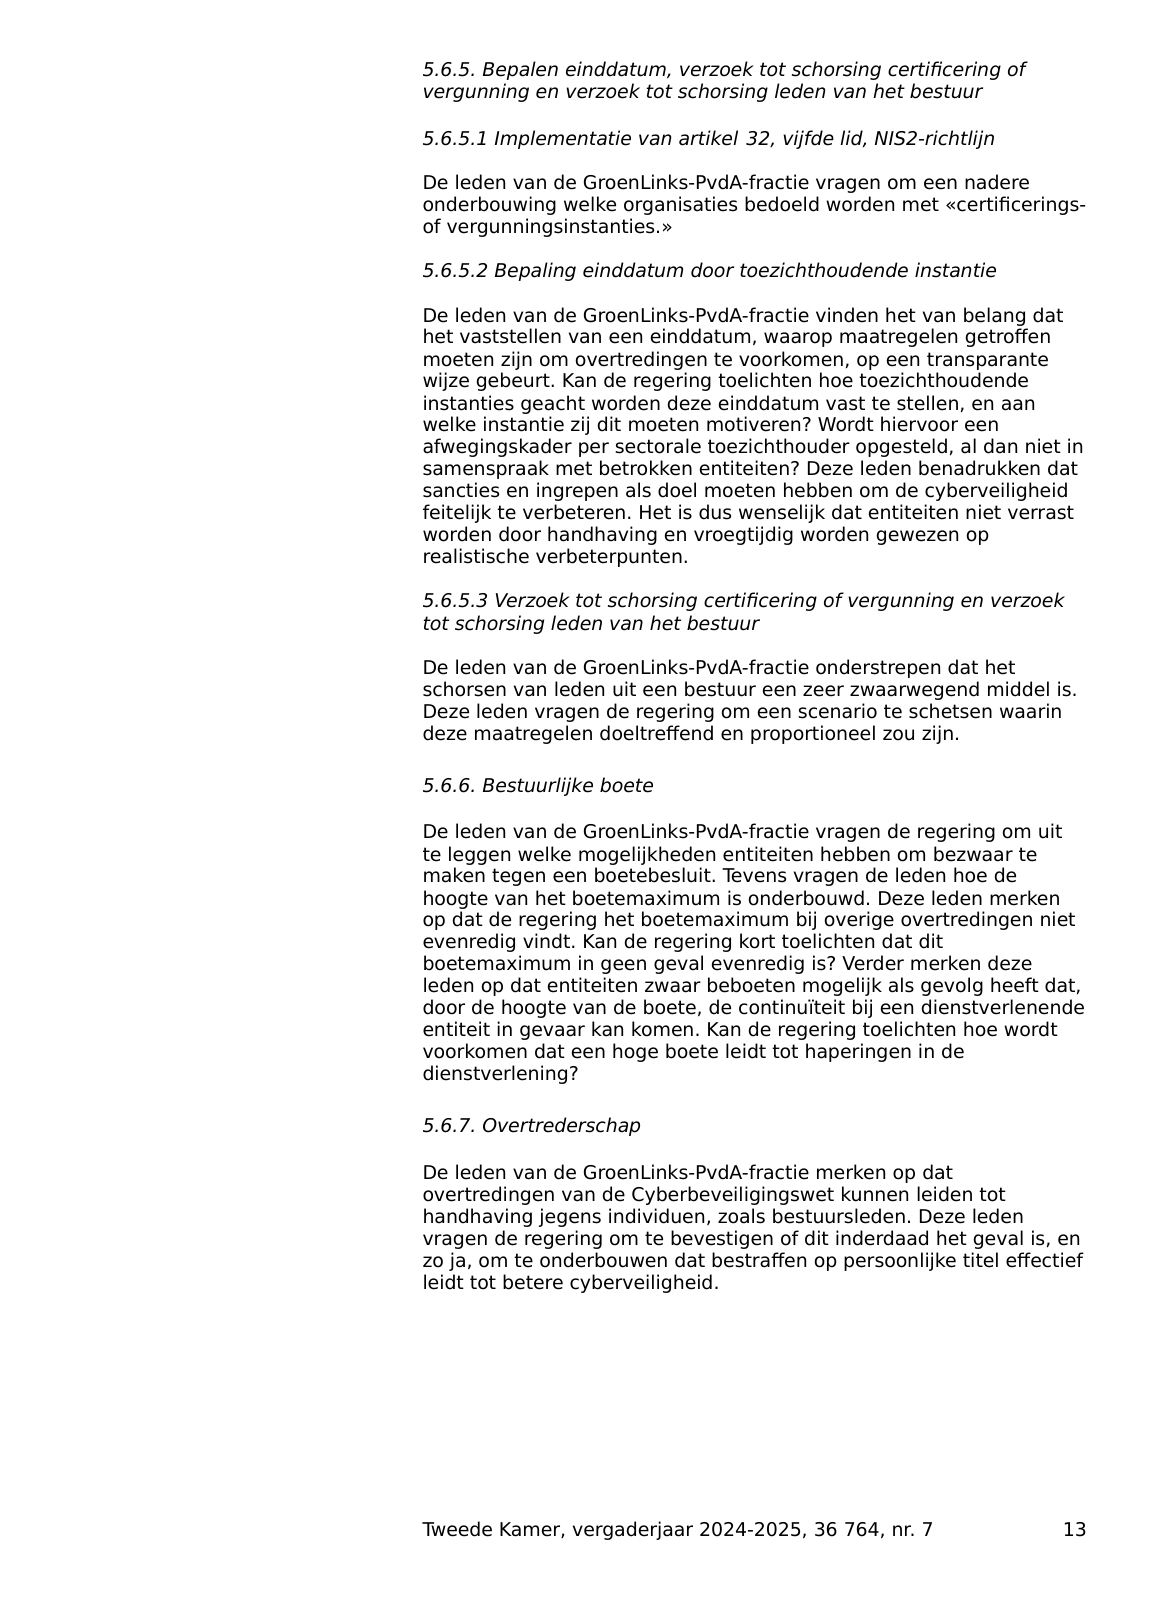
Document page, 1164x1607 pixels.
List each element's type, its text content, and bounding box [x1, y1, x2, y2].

subtitle 5.6.5. Bepalen einddatum, verzoek tot schorsing certificering of vergunning en verzoek tot schorsing leden van het bestuur [422, 59, 1087, 103]
subtitle 5.6.5.2 Bepaling einddatum door toezichthoudende instantie [422, 260, 1087, 282]
subtitle 5.6.7. Overtrederschap [422, 1115, 1087, 1137]
subtitle 5.6.5.1 Implementatie van artikel 32, vijfde lid, NIS2-richtlijn [422, 128, 1087, 150]
text De leden van de GroenLinks-PvdA-fractie vinden het van belang dat het vaststellen van een einddatum, waarop maatregelen getroffen moeten zijn om overtredingen te voorkomen, op een transparante wijze gebeurt. Kan de regering toelichten hoe toezichthoudende instanties geacht worden deze einddatum vast te stellen, en aan welke instantie zij dit moeten motiveren? Wordt hiervoor een afwegingskader per sectorale toezichthouder opgesteld, al dan niet in samenspraak met betrokken entiteiten? Deze leden benadrukken dat sancties en ingrepen als doel moeten hebben om de cyberveiligheid feitelijk te verbeteren. Het is dus wenselijk dat entiteiten niet verrast worden door handhaving en vroegtijdig worden gewezen op realistische verbeterpunten. [422, 304, 1087, 568]
text De leden van de GroenLinks-PvdA-fractie onderstrepen dat het schorsen van leden uit een bestuur een zeer zwaarwegend middel is. Deze leden vragen de regering om een scenario te schetsen waarin deze maatregelen doeltreffend en proportioneel zou zijn. [422, 657, 1087, 744]
subtitle 5.6.5.3 Verzoek tot schorsing certificering of vergunning en verzoek tot schorsing leden van het bestuur [422, 590, 1087, 634]
subtitle 5.6.6. Bestuurlijke boete [422, 774, 1087, 796]
text De leden van de GroenLinks-PvdA-fractie vragen de regering om uit te leggen welke mogelijkheden entiteiten hebben om bezwaar te maken tegen een boetebesluit. Tevens vragen de leden hoe de hoogte van het boetemaximum is onderbouwd. Deze leden merken op dat de regering het boetemaximum bij overige overtredingen niet evenredig vindt. Kan de regering kort toelichten dat dit boetemaximum in geen geval evenredig is? Verder merken deze leden op dat entiteiten zwaar beboeten mogelijk als gevolg heeft dat, door de hoogte van de boete, de continuïteit bij een dienstverlenende entiteit in gevaar kan komen. Kan de regering toelichten hoe wordt voorkomen dat een hoge boete leidt tot haperingen in de dienstverlening? [422, 821, 1087, 1085]
text De leden van de GroenLinks-PvdA-fractie merken op dat overtredingen van de Cyberbeveiligingswet kunnen leiden tot handhaving jegens individuen, zoals bestuursleden. Deze leden vragen de regering om te bevestigen of dit inderdaad het geval is, en zo ja, om te onderbouwen dat bestraffen op persoonlijke titel effectief leidt tot betere cyberveiligheid. [422, 1162, 1087, 1294]
text De leden van de GroenLinks-PvdA-fractie vragen om een nadere onderbouwing welke organisaties bedoeld worden met «certificerings- of vergunningsinstanties.» [422, 172, 1087, 238]
